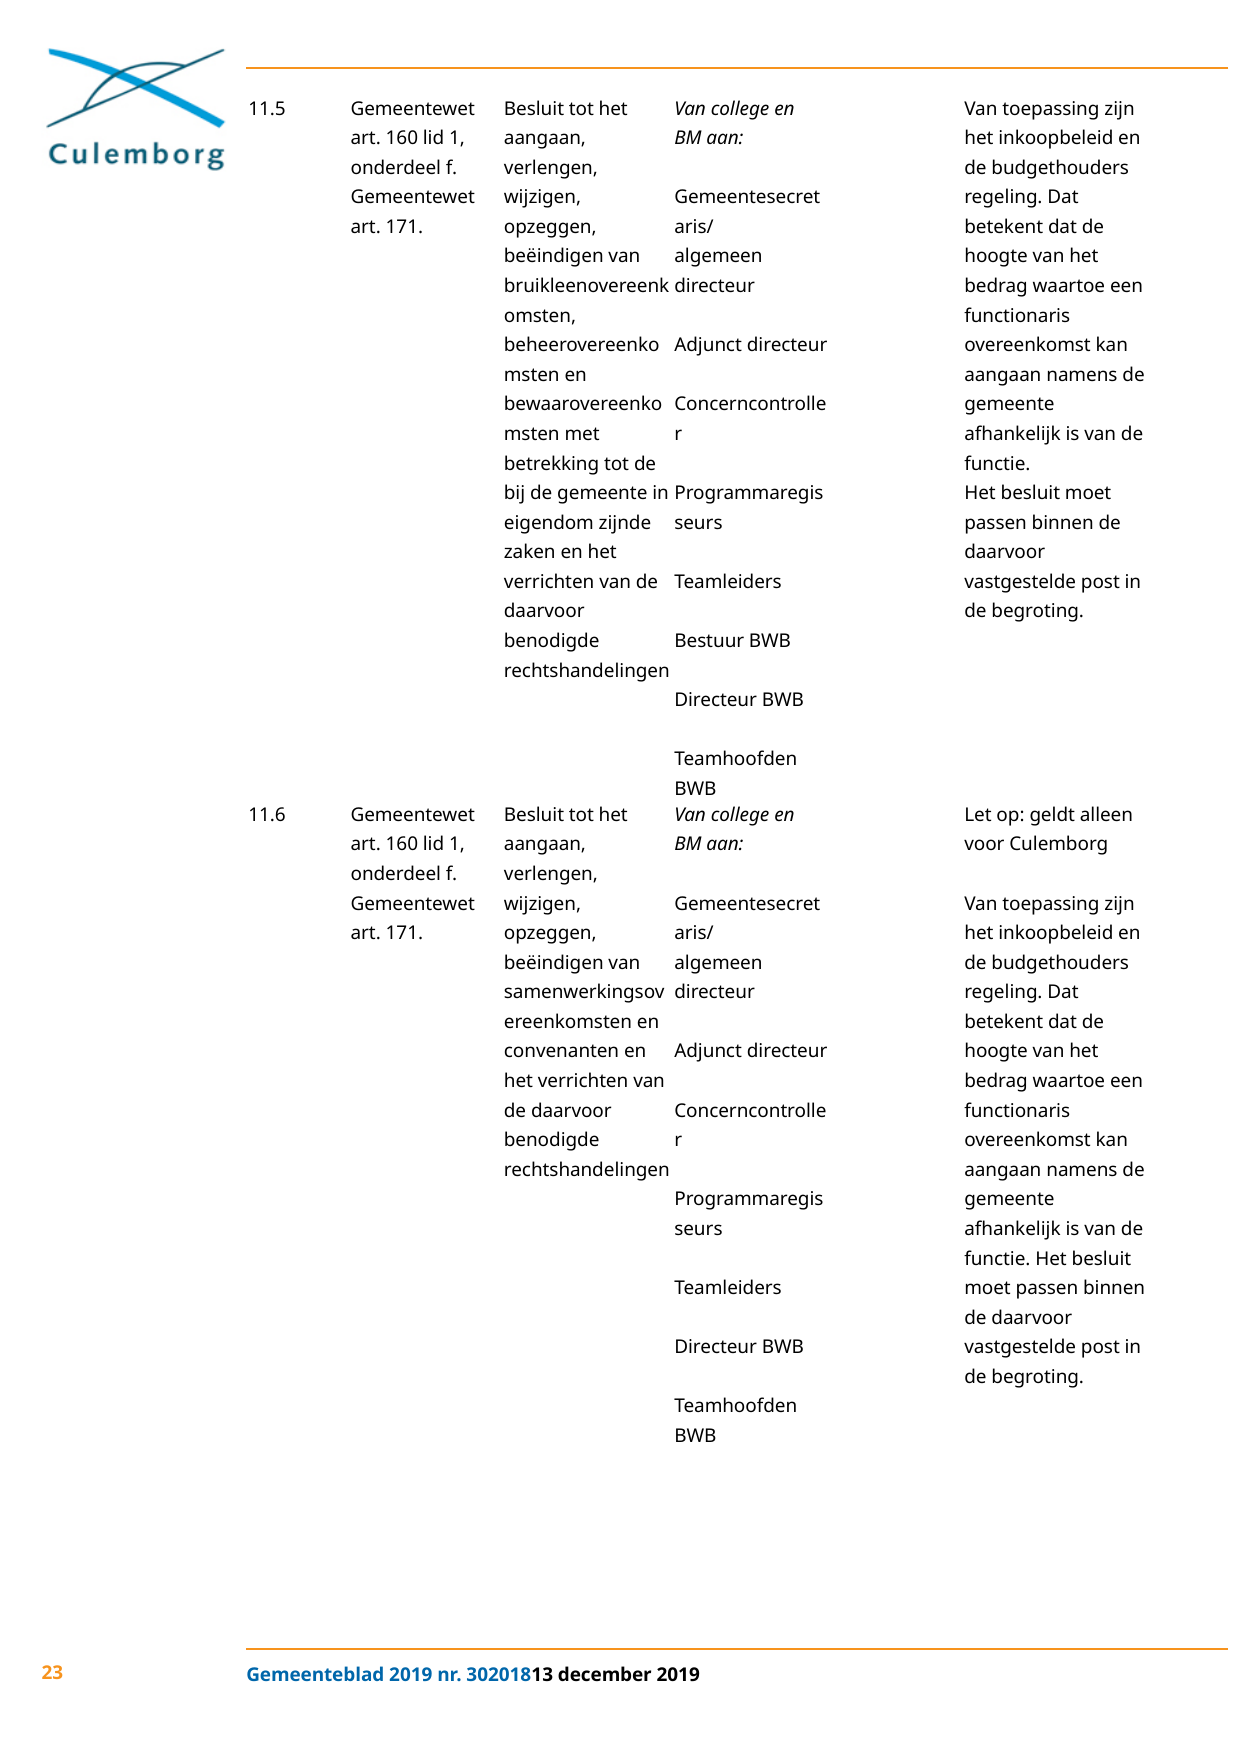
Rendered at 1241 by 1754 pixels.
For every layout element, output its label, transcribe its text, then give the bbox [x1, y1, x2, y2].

table_cell 11.5 [248, 95, 350, 801]
table_cell Van college en BM aan: Gemeentesecretaris/ algemeen directeur Adjunct directeur Concerncontroller Programmaregisseurs Teamleiders Bestuur BWB Directeur BWB Teamhoofden BWB [674, 95, 828, 801]
picture [41, 47, 231, 172]
table_cell Gemeentewet art. 160 lid 1, onderdeel f. Gemeentewet art. 171. [350, 801, 504, 1448]
table_cell [828, 801, 964, 1448]
table_cell [828, 95, 964, 801]
table_cell Let op: geldt alleen voor Culemborg Van toepassing zijn het inkoopbeleid en de budgethouders regeling. Dat betekent dat de hoogte van het bedrag waartoe een functionaris overeenkomst kan aangaan namens de gemeente afhankelijk is van de functie. Het besluit moet passen binnen de daarvoor vastgestelde post in de begroting. [964, 801, 1152, 1448]
table_cell Besluit tot het aangaan, verlengen, wijzigen, opzeggen, beëindigen van bruikleenovereenkomsten, beheerovereenkomsten en bewaarovereenkomsten met betrekking tot de bij de gemeente in eigendom zijnde zaken en het verrichten van de daarvoor benodigde rechtshandelingen [504, 95, 674, 801]
table_cell Van toepassing zijn het inkoopbeleid en de budgethouders regeling. Dat betekent dat de hoogte van het bedrag waartoe een functionaris overeenkomst kan aangaan namens de gemeente afhankelijk is van de functie. Het besluit moet passen binnen de daarvoor vastgestelde post in de begroting. [964, 95, 1152, 801]
table_cell Besluit tot het aangaan, verlengen, wijzigen, opzeggen, beëindigen van samenwerkingsovereenkomsten en convenanten en het verrichten van de daarvoor benodigde rechtshandelingen [504, 801, 674, 1448]
table_cell Gemeentewet art. 160 lid 1, onderdeel f. Gemeentewet art. 171. [350, 95, 504, 801]
table_cell Van college en BM aan: Gemeentesecretaris/ algemeen directeur Adjunct directeur Concerncontroller Programmaregisseurs Teamleiders Directeur BWB Teamhoofden BWB [674, 801, 828, 1448]
table_cell 11.6 [248, 801, 350, 1448]
